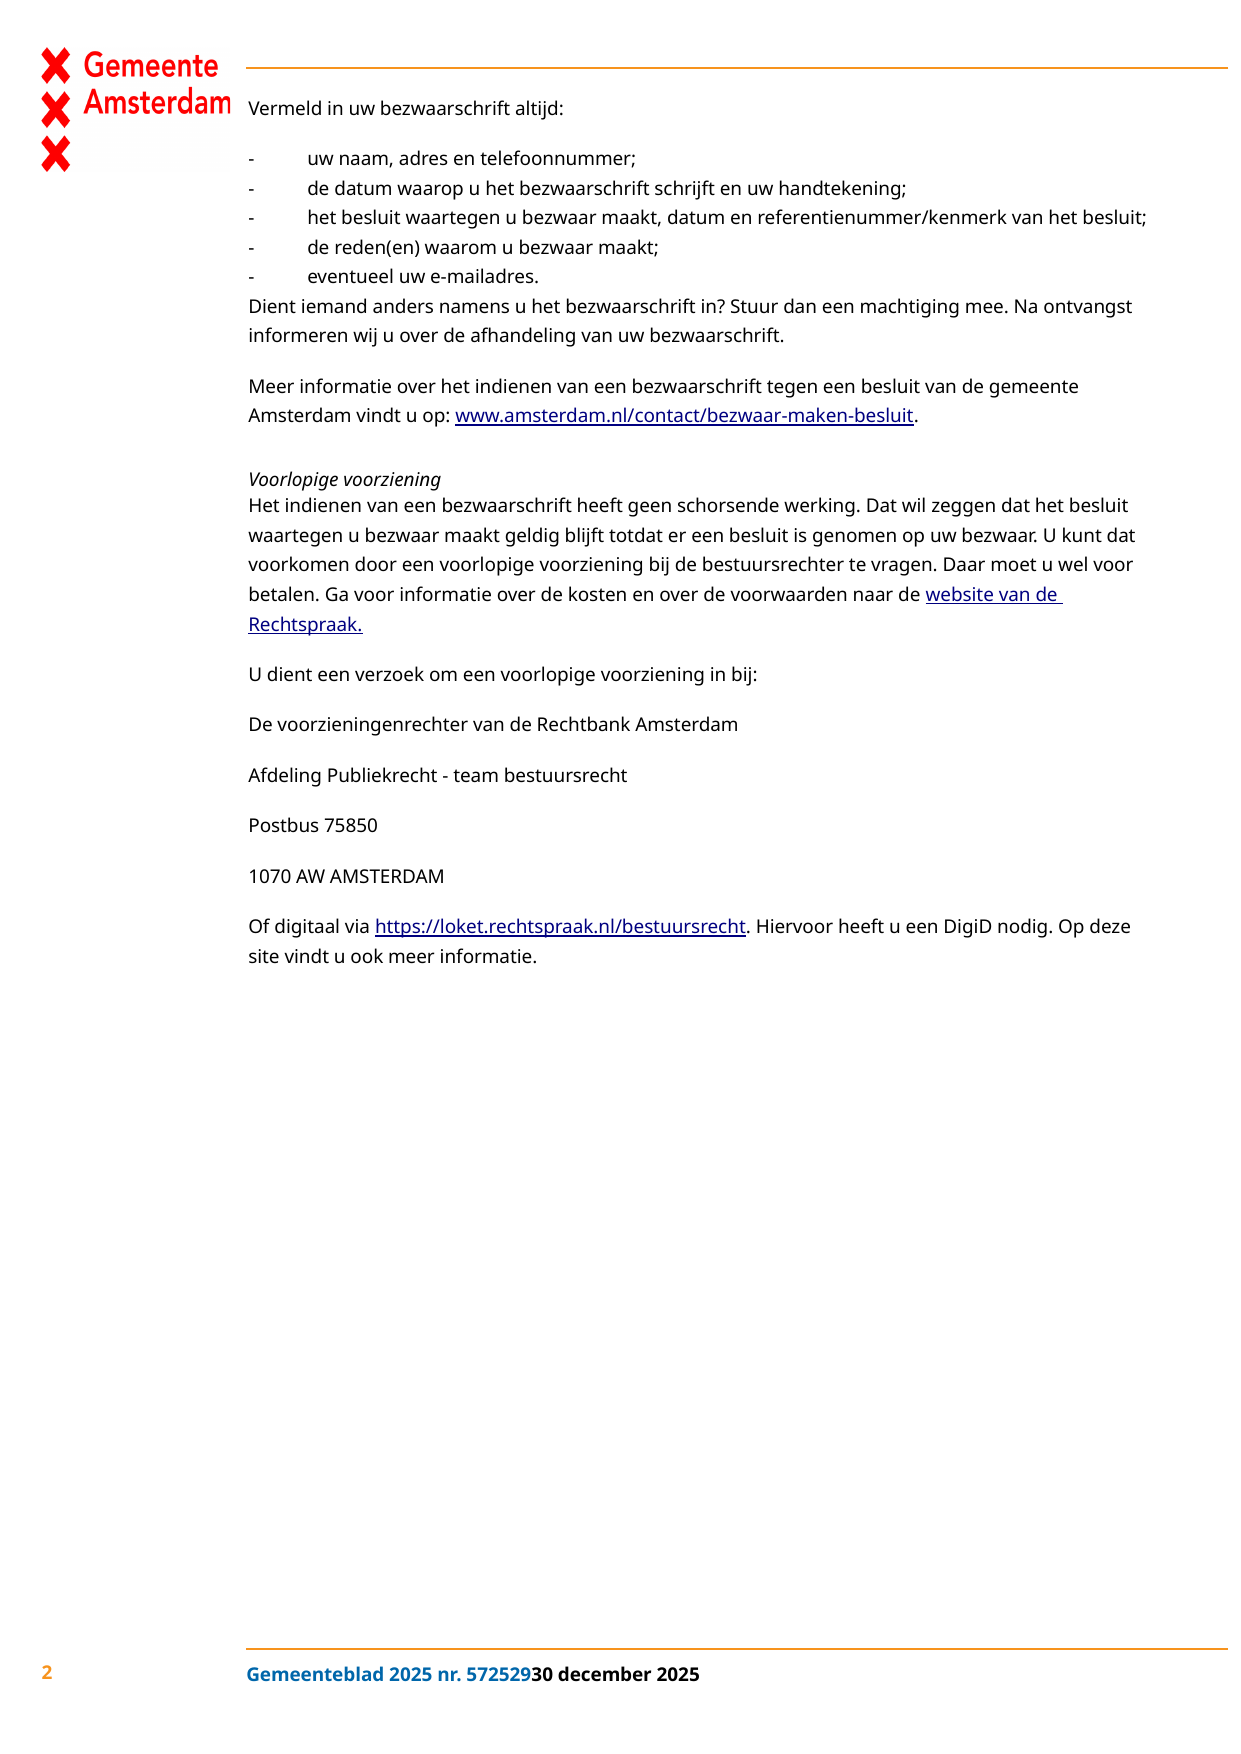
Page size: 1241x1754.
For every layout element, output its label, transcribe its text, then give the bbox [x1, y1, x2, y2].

text U dient een verzoek om een voorlopige voorziening in bij: [248, 661, 1152, 687]
picture [41, 47, 231, 172]
list eventueel uw e-mailadres. [248, 263, 1152, 289]
text De voorzieningenrechter van de Rechtbank Amsterdam [248, 712, 1152, 737]
text 1070 AW AMSTERDAM [248, 863, 1152, 888]
text Vermeld in uw bezwaarschrift altijd: [248, 95, 1152, 121]
text Dient iemand anders namens u het bezwaarschrift in? Stuur dan een machtiging mee. Na ontvangst informeren wij u over de afhandeling van uw bezwaarschrift. [248, 293, 1152, 348]
text Of digitaal via https://loket.rechtspraak.nl/bestuursrecht. Hiervoor heeft u een DigiD nodig. Op deze site vindt u ook meer informatie. [248, 913, 1152, 968]
list uw naam, adres en telefoonnummer; [248, 145, 1152, 171]
list het besluit waartegen u bezwaar maakt, datum en referentienummer/kenmerk van het besluit; [248, 204, 1152, 230]
text Afdeling Publiekrecht - team bestuursrecht [248, 762, 1152, 788]
text Postbus 75850 [248, 812, 1152, 838]
list de reden(en) waarom u bezwaar maakt; [248, 234, 1152, 260]
text Voorlopige voorziening [248, 467, 1152, 492]
text Het indienen van een bezwaarschrift heeft geen schorsende werking. Dat wil zeggen dat het besluit waartegen u bezwaar maakt geldig blijft totdat er een besluit is genomen op uw bezwaar. U kunt dat voorkomen door een voorlopige voorziening bij de bestuursrechter te vragen. Daar moet u wel voor betalen. Ga voor informatie over de kosten en over de voorwaarden naar de website van de Rechtspraak. [248, 492, 1152, 636]
text Meer informatie over het indienen van een bezwaarschrift tegen een besluit van de gemeente Amsterdam vindt u op: www.amsterdam.nl/contact/bezwaar-maken-besluit. [248, 373, 1152, 428]
list de datum waarop u het bezwaarschrift schrijft en uw handtekening; [248, 175, 1152, 201]
